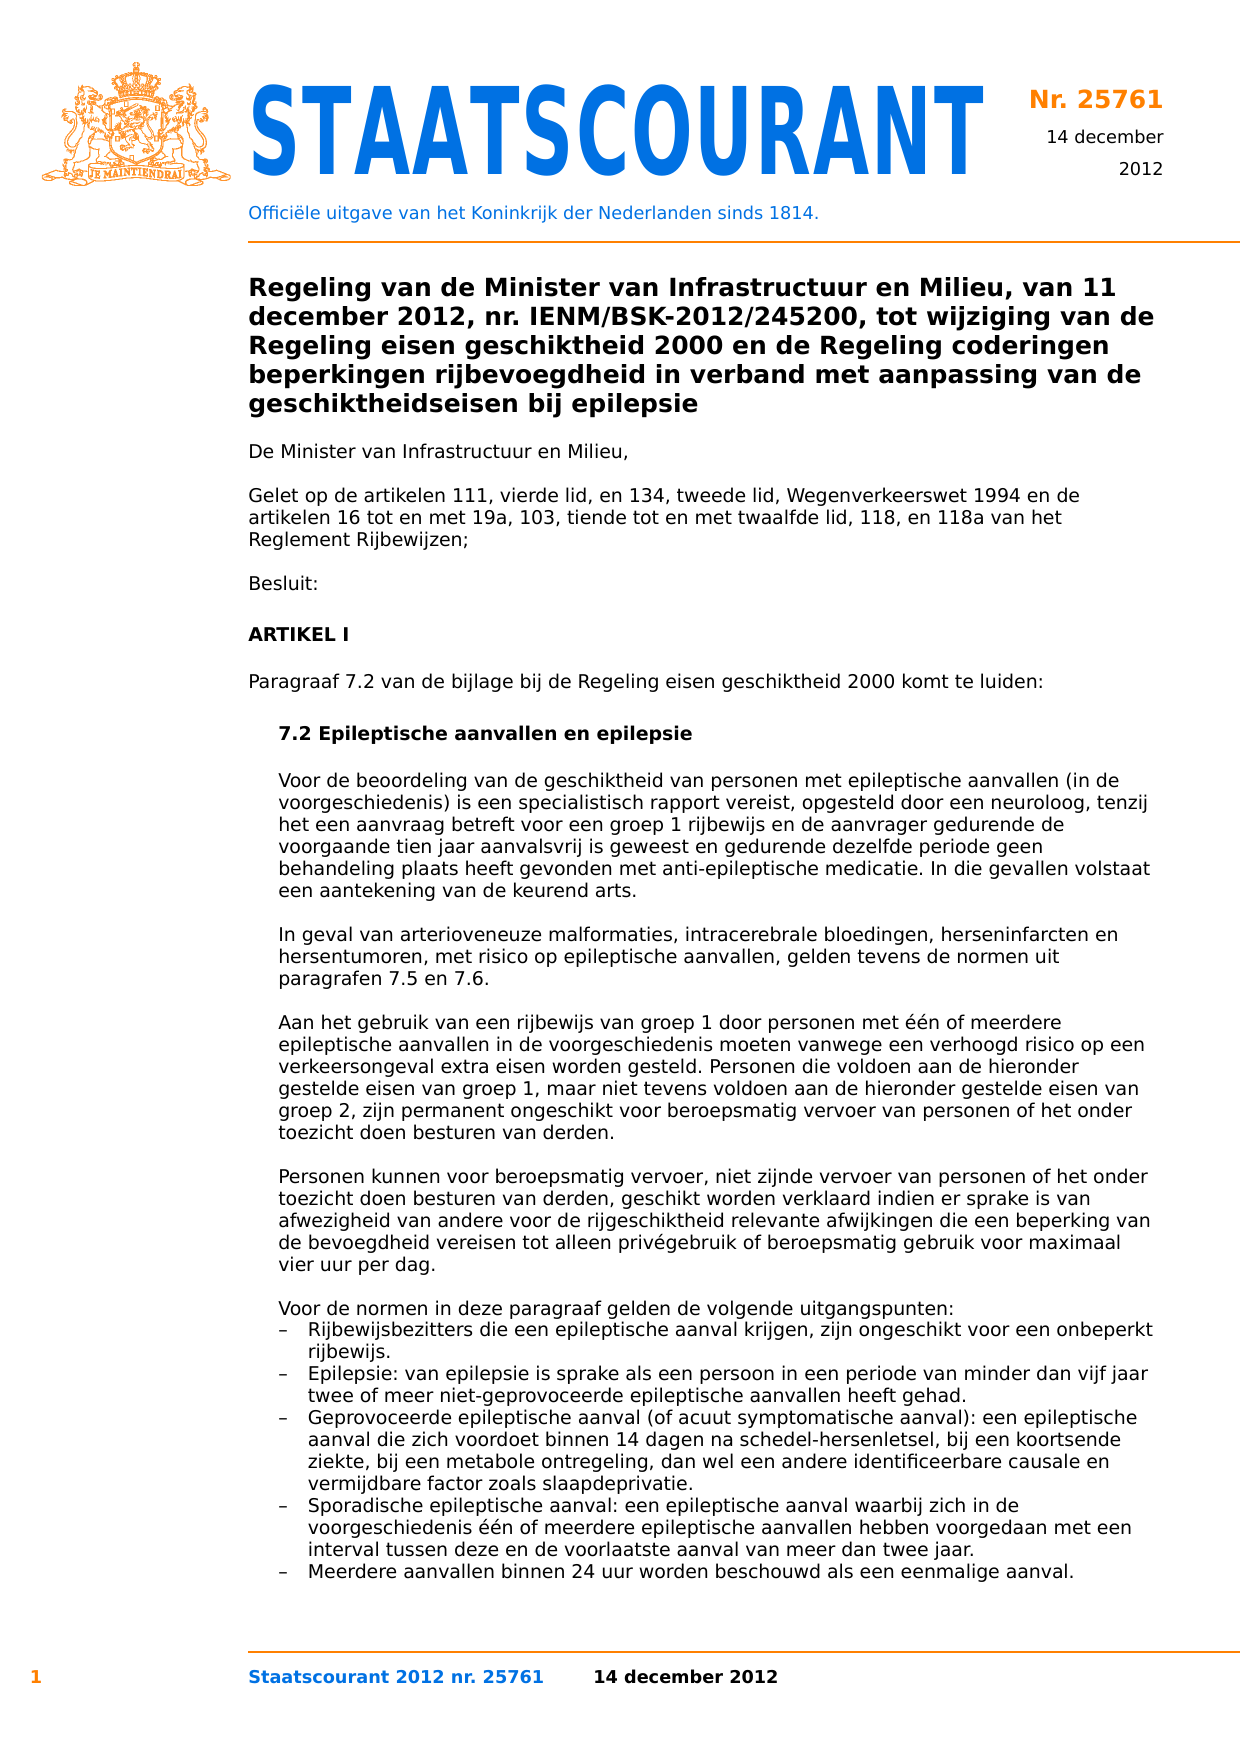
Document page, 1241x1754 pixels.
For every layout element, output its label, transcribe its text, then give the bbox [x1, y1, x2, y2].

text Voor de beoordeling van de geschiktheid van personen met epileptische aanvallen (in de voorgeschiedenis) is een specialistisch rapport vereist, opgesteld door een neuroloog, tenzij het een aanvraag betreft voor een groep 1 rijbewijs en de aanvrager gedurende de voorgaande tien jaar aanvalsvrij is geweest en gedurende dezelfde periode geen behandeling plaats heeft gevonden met anti-epileptische medicatie. In die gevallen volstaat een aantekening van de keurend arts. [278, 770, 1163, 902]
text – Geprovoceerde epileptische aanval (of acuut symptomatische aanval): een epileptische aanval die zich voordoet binnen 14 dagen na schedel-hersenletsel, bij een koortsende ziekte, bij een metabole ontregeling, dan wel een andere identificeerbare causale en vermijdbare factor zoals slaapdeprivatie. [278, 1407, 1163, 1495]
table_header STAATSCOURANT [248, 62, 998, 203]
table_header [25, 62, 248, 241]
text – Meerdere aanvallen binnen 24 uur worden beschouwd als een eenmalige aanval. [278, 1561, 1163, 1583]
text – Sporadische epileptische aanval: een epileptische aanval waarbij zich in de voorgeschiedenis één of meerdere epileptische aanvallen hebben voorgedaan met een interval tussen deze en de voorlaatste aanval van meer dan twee jaar. [278, 1495, 1163, 1561]
picture [41, 62, 231, 186]
text – Rijbewijsbezitters die een epileptische aanval krijgen, zijn ongeschikt voor een onbeperkt rijbewijs. [278, 1319, 1163, 1363]
text Paragraaf 7.2 van de bijlage bij de Regeling eisen geschiktheid 2000 komt te luiden: [248, 671, 1163, 693]
text Aan het gebruik van een rijbewijs van groep 1 door personen met één of meerdere epileptische aanvallen in de voorgeschiedenis moeten vanwege een verhoogd risico op een verkeersongeval extra eisen worden gesteld. Personen die voldoen aan de hieronder gestelde eisen van groep 1, maar niet tevens voldoen aan de hieronder gestelde eisen van groep 2, zijn permanent ongeschikt voor beroepsmatig vervoer van personen of het onder toezicht doen besturen van derden. [278, 1012, 1163, 1144]
table_cell Officiële uitgave van het Koninkrijk der Nederlanden sinds 1814. [248, 203, 1240, 241]
table_header Nr. 25761 [998, 62, 1240, 121]
text Besluit: [248, 572, 1163, 594]
text – Epilepsie: van epilepsie is sprake als een persoon in een periode van minder dan vijf jaar twee of meer niet-geprovoceerde epileptische aanvallen heeft gehad. [278, 1363, 1163, 1407]
subtitle ARTIKEL I [248, 624, 1163, 646]
subtitle 7.2 Epileptische aanvallen en epilepsie [278, 723, 1163, 745]
text De Minister van Infrastructuur en Milieu, [248, 441, 1163, 463]
text Gelet op de artikelen 111, vierde lid, en 134, tweede lid, Wegenverkeerswet 1994 en de artikelen 16 tot en met 19a, 103, tiende tot en met twaalfde lid, 118, en 118a van het Reglement Rijbewijzen; [248, 484, 1163, 551]
text Voor de normen in deze paragraaf gelden de volgende uitgangspunten: [278, 1297, 1163, 1319]
table_cell 2012 [998, 153, 1240, 203]
text In geval van arterioveneuze malformaties, intracerebrale bloedingen, herseninfarcten en hersentumoren, met risico op epileptische aanvallen, gelden tevens de normen uit paragrafen 7.5 en 7.6. [278, 924, 1163, 990]
subtitle Regeling van de Minister van Infrastructuur en Milieu, van 11 december 2012, nr. IENM/BSK-2012/245200, tot wijziging van de Regeling eisen geschiktheid 2000 en de Regeling coderingen beperkingen rijbevoegdheid in verband met aanpassing van de geschiktheidseisen bij epilepsie [248, 273, 1163, 419]
table_cell 14 december [998, 121, 1240, 153]
text Personen kunnen voor beroepsmatig vervoer, niet zijnde vervoer van personen of het onder toezicht doen besturen van derden, geschikt worden verklaard indien er sprake is van afwezigheid van andere voor de rijgeschiktheid relevante afwijkingen die een beperking van de bevoegdheid vereisen tot alleen privégebruik of beroepsmatig gebruik voor maximaal vier uur per dag. [278, 1166, 1163, 1276]
